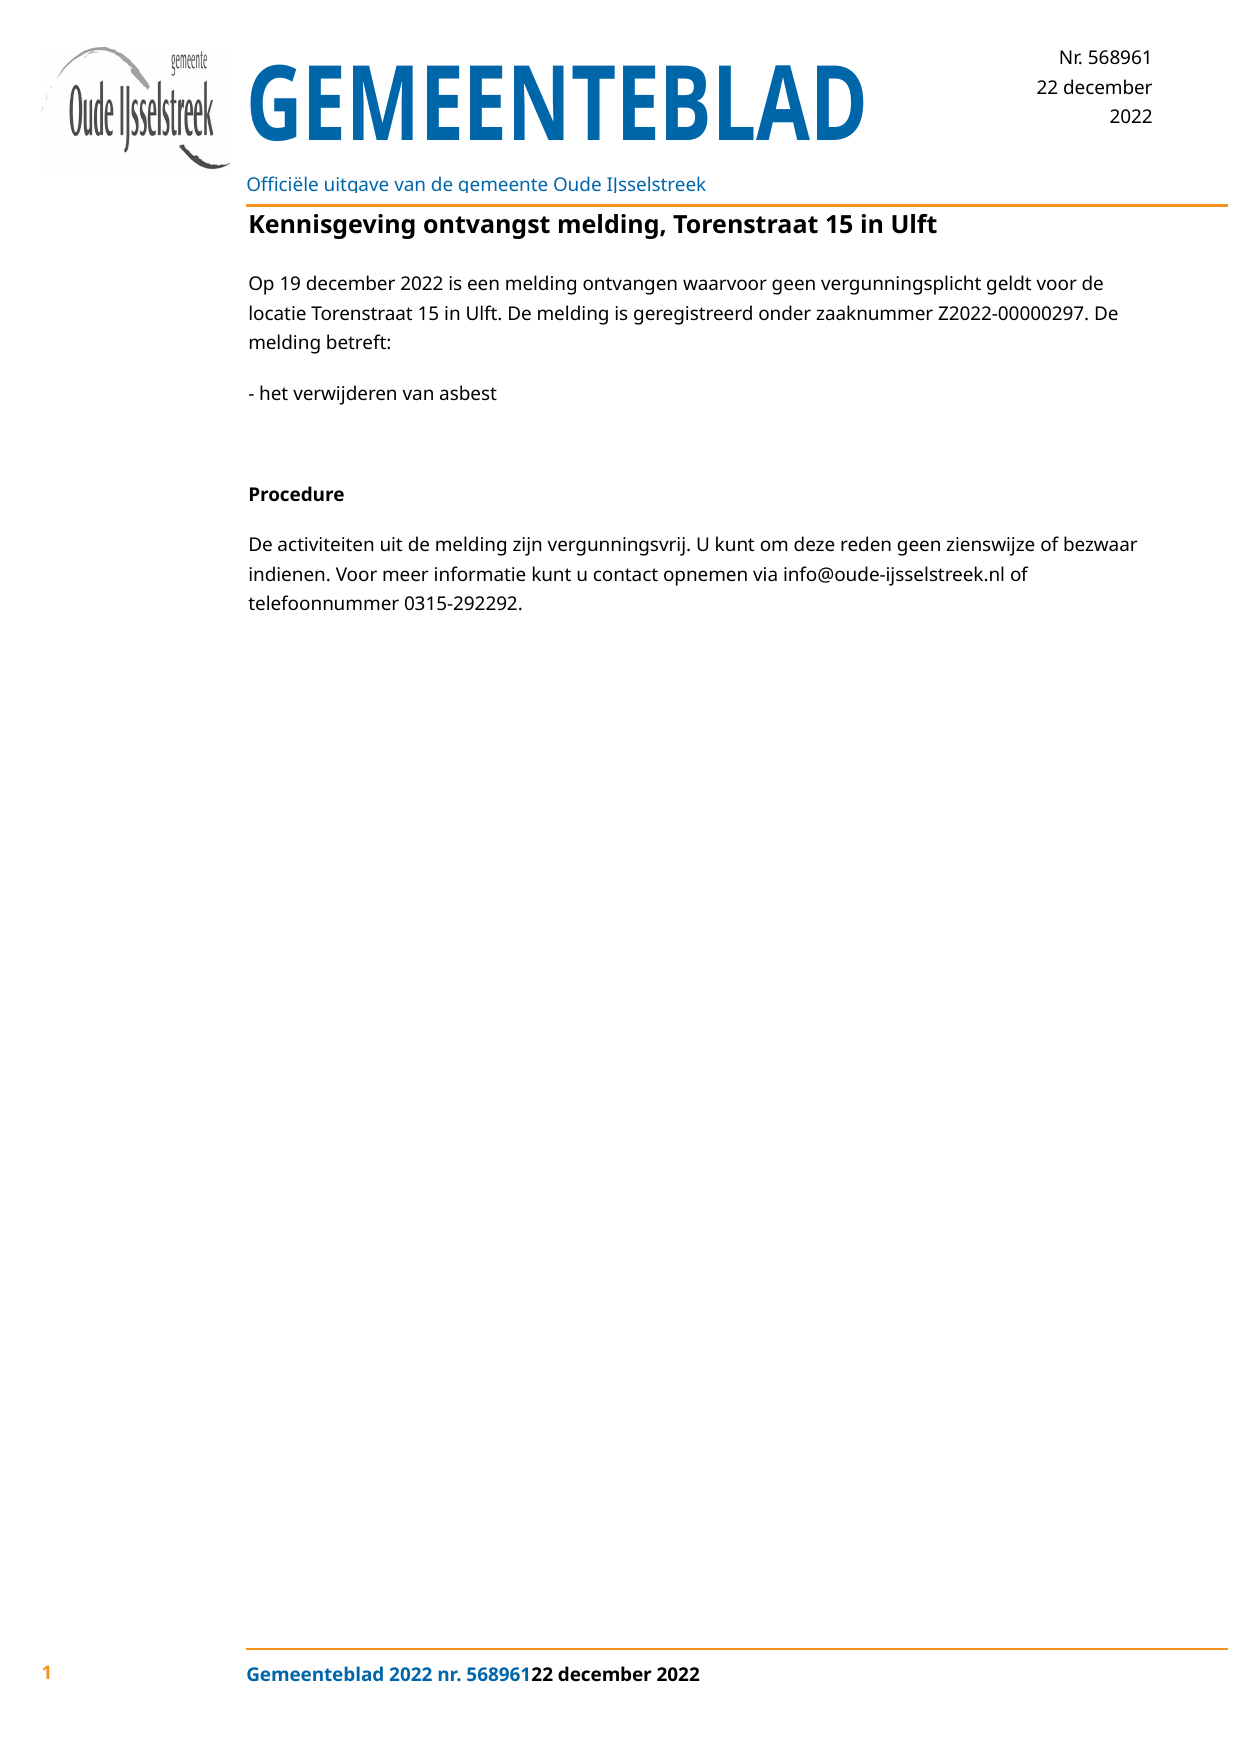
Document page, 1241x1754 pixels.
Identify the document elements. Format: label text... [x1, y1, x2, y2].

text Op 19 december 2022 is een melding ontvangen waarvoor geen vergunningsplicht geldt voor de locatie Torenstraat 15 in Ulft. De melding is geregistreerd onder zaaknummer Z2022-00000297. De melding betreft: [248, 270, 1152, 355]
picture [41, 47, 231, 172]
text De activiteiten uit de melding zijn vergunningsvrij. U kunt om deze reden geen zienswijze of bezwaar indienen. Voor meer informatie kunt u contact opnemen via info@oude-ijsselstreek.nl of telefoonnummer 0315-292292. [248, 531, 1152, 616]
text Procedure [248, 481, 1152, 506]
text - het verwijderen van asbest [248, 380, 1152, 406]
text Kennisgeving ontvangst melding, Torenstraat 15 in Ulft [248, 207, 1152, 241]
